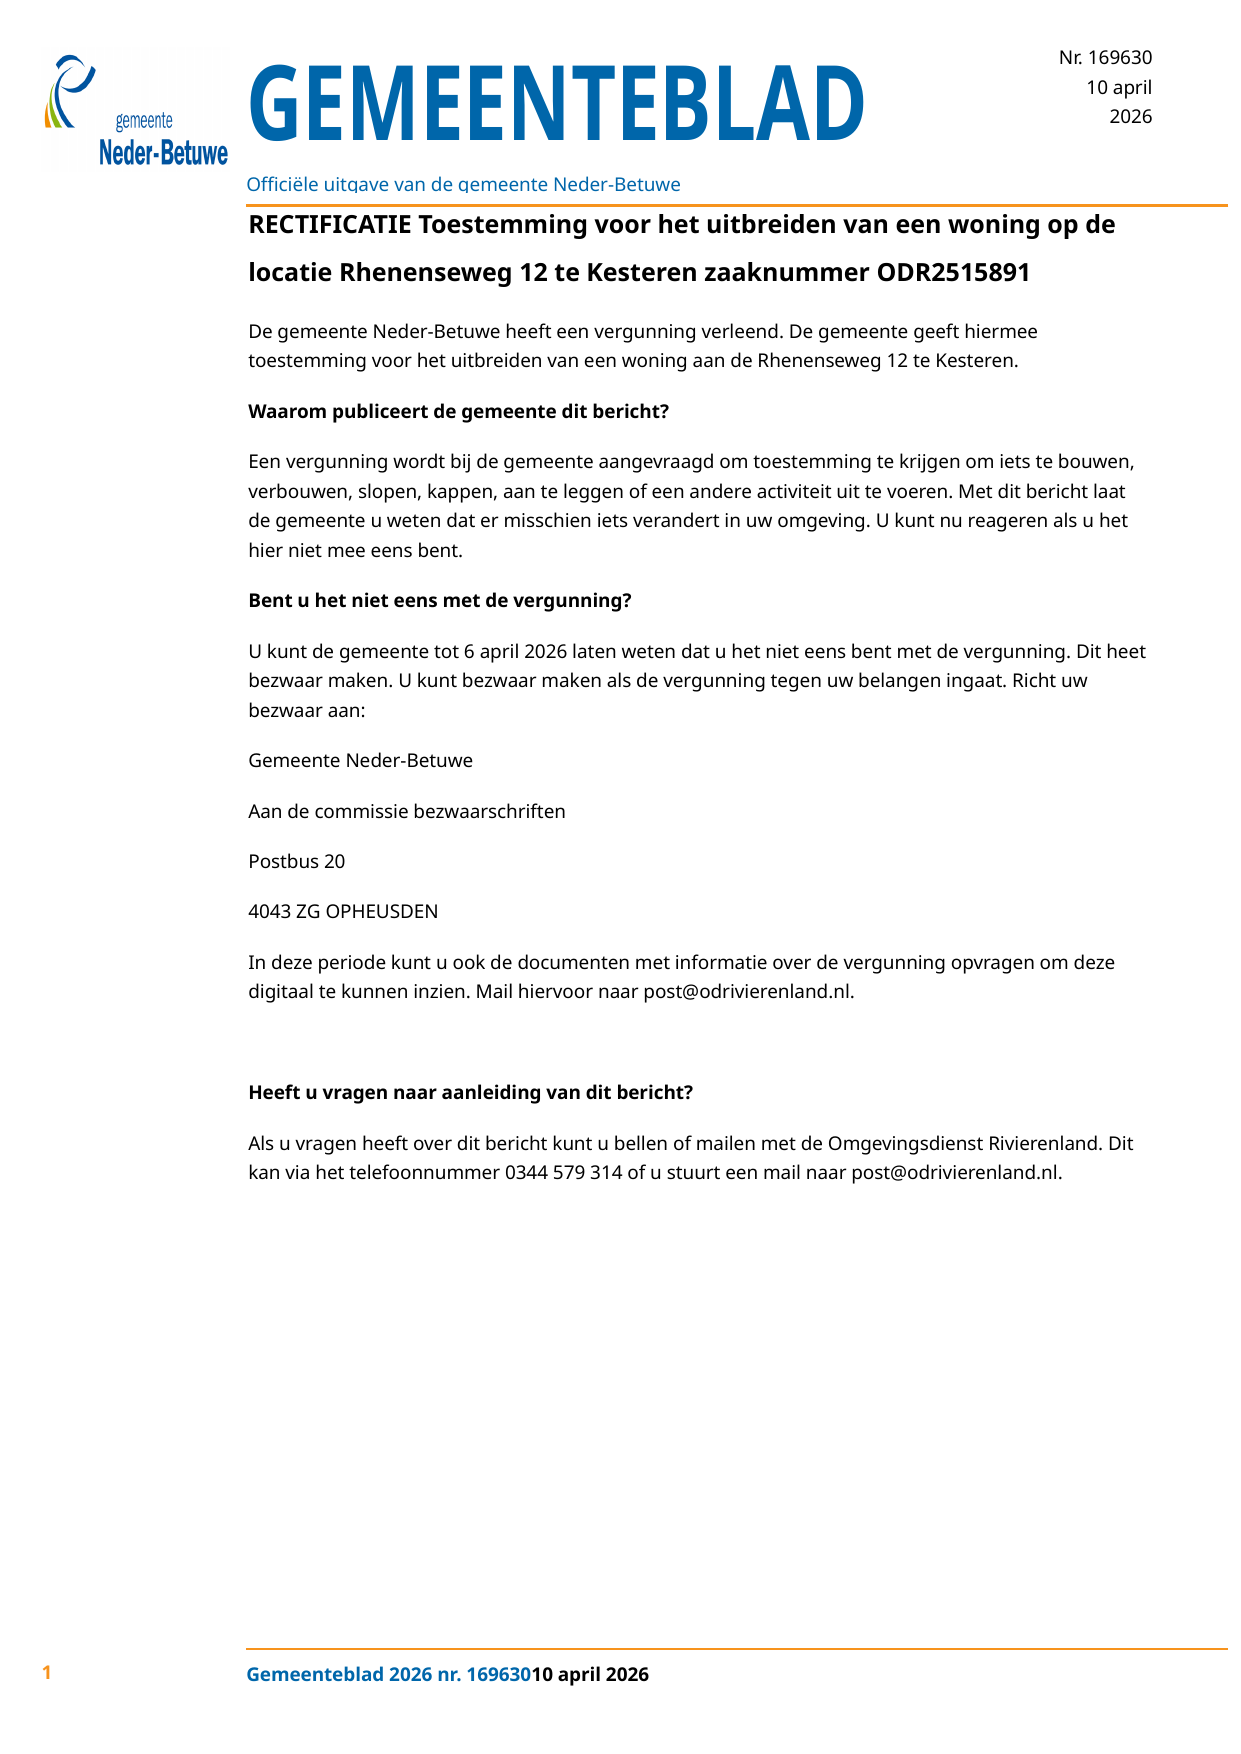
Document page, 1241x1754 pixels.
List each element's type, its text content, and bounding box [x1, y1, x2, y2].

text 4043 ZG OPHEUSDEN [248, 899, 1152, 924]
text Bent u het niet eens met de vergunning? [248, 587, 1152, 613]
picture [41, 47, 231, 172]
text In deze periode kunt u ook de documenten met informatie over de vergunning opvragen om deze digitaal te kunnen inzien. Mail hiervoor naar post@odrivierenland.nl. [248, 949, 1152, 1004]
text Een vergunning wordt bij de gemeente aangevraagd om toestemming te krijgen om iets te bouwen, verbouwen, slopen, kappen, aan te leggen of een andere activiteit uit te voeren. Met dit bericht laat de gemeente u weten dat er misschien iets verandert in uw omgeving. U kunt nu reageren als u het hier niet mee eens bent. [248, 448, 1152, 563]
text Als u vragen heeft over dit bericht kunt u bellen of mailen met de Omgevingsdienst Rivierenland. Dit kan via het telefoonnummer 0344 579 314 of u stuurt een mail naar post@odrivierenland.nl. [248, 1130, 1152, 1185]
text Aan de commissie bezwaarschriften [248, 798, 1152, 824]
text Waarom publiceert de gemeente dit bericht? [248, 398, 1152, 424]
text RECTIFICATIE Toestemming voor het uitbreiden van een woning op de locatie Rhenenseweg 12 te Kesteren zaaknummer ODR2515891 [248, 207, 1152, 288]
text Postbus 20 [248, 848, 1152, 874]
text Gemeente Neder-Betuwe [248, 747, 1152, 773]
text Heeft u vragen naar aanleiding van dit bericht? [248, 1079, 1152, 1105]
text U kunt de gemeente tot 6 april 2026 laten weten dat u het niet eens bent met de vergunning. Dit heet bezwaar maken. U kunt bezwaar maken als de vergunning tegen uw belangen ingaat. Richt uw bezwaar aan: [248, 638, 1152, 723]
text De gemeente Neder-Betuwe heeft een vergunning verleend. De gemeente geeft hiermee toestemming voor het uitbreiden van een woning aan de Rhenenseweg 12 te Kesteren. [248, 318, 1152, 373]
